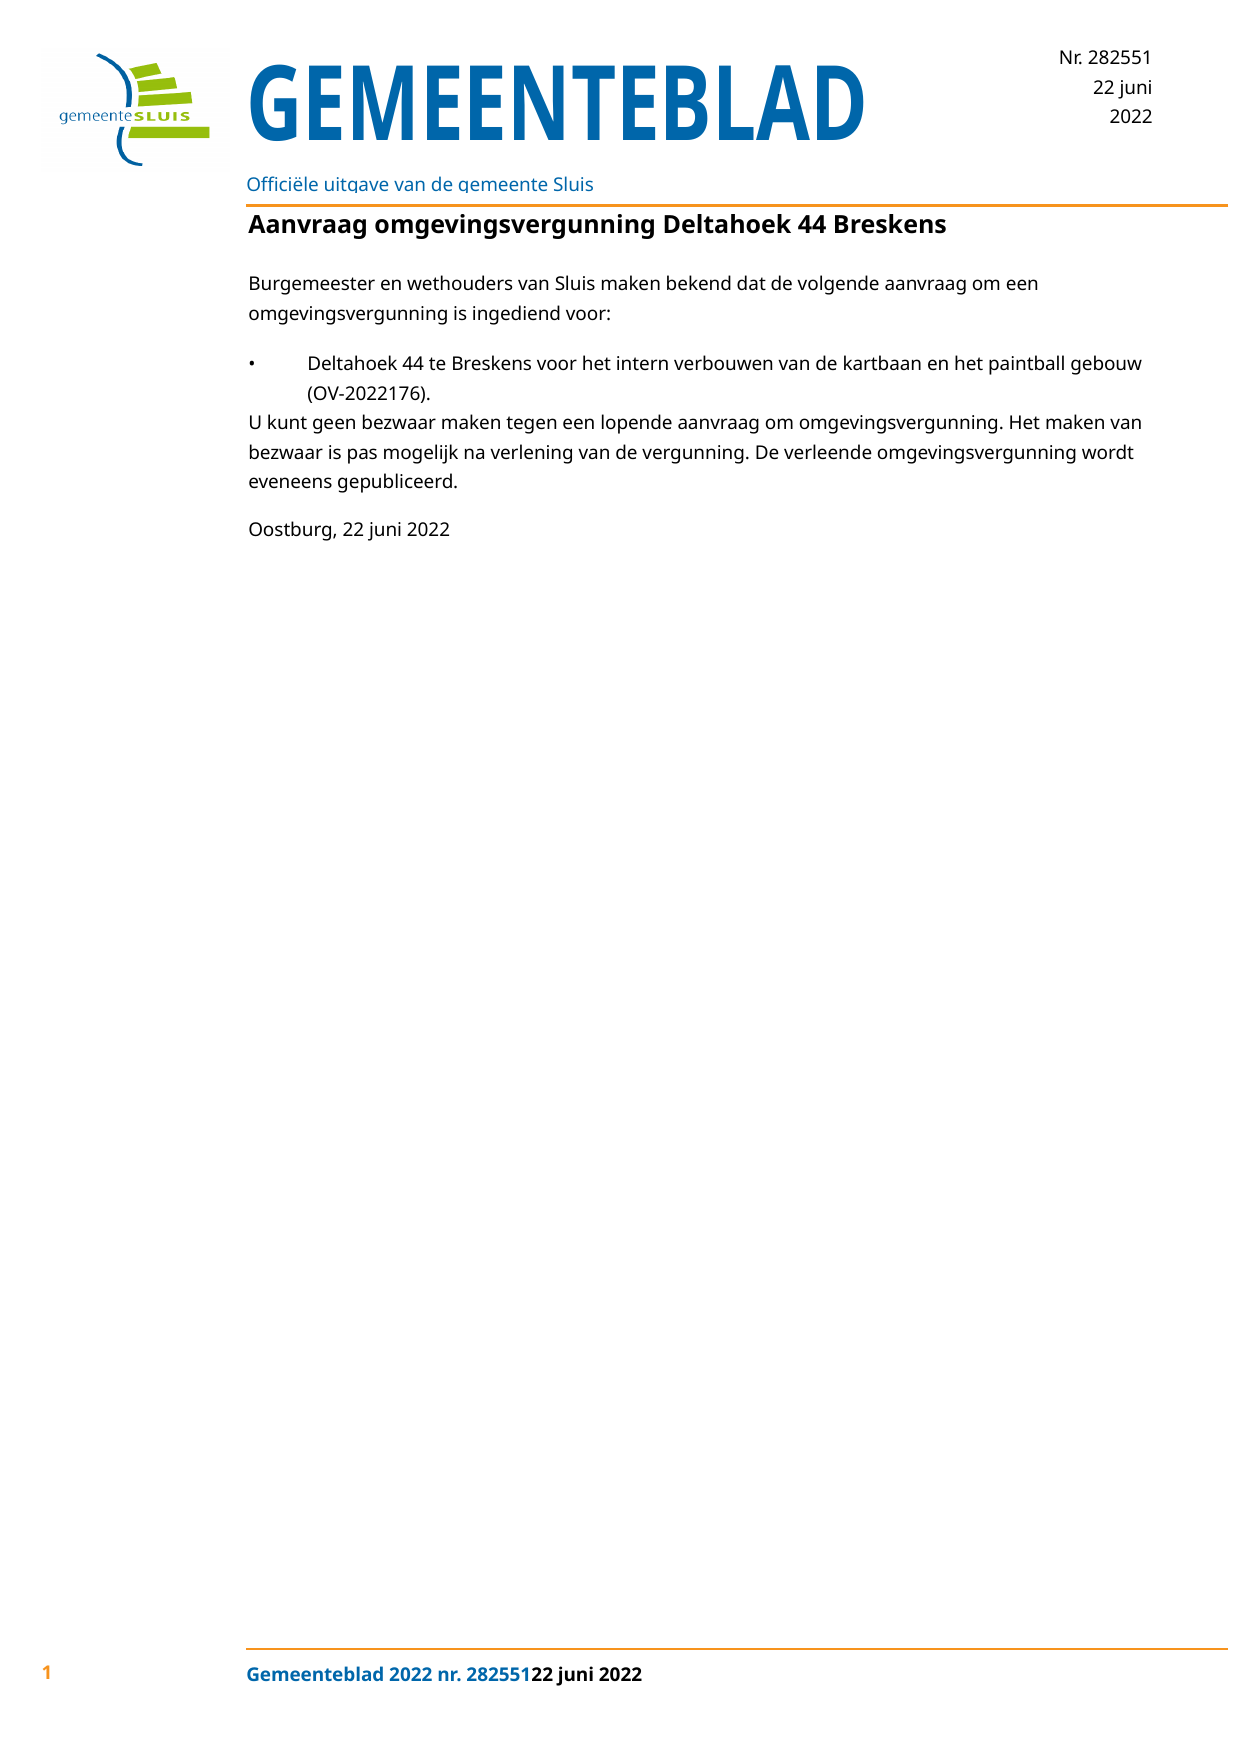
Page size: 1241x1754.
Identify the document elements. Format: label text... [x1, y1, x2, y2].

picture [41, 47, 231, 172]
text U kunt geen bezwaar maken tegen een lopende aanvraag om omgevingsvergunning. Het maken van bezwaar is pas mogelijk na verlening van de vergunning. De verleende omgevingsvergunning wordt eveneens gepubliceerd. [248, 409, 1152, 494]
list Deltahoek 44 te Breskens voor het intern verbouwen van de kartbaan en het paintball gebouw (OV-2022176). [248, 350, 1152, 406]
text Aanvraag omgevingsvergunning Deltahoek 44 Breskens [248, 207, 1152, 241]
text Oostburg, 22 juni 2022 [248, 516, 1152, 542]
text Burgemeester en wethouders van Sluis maken bekend dat de volgende aanvraag om een omgevingsvergunning is ingediend voor: [248, 270, 1152, 326]
